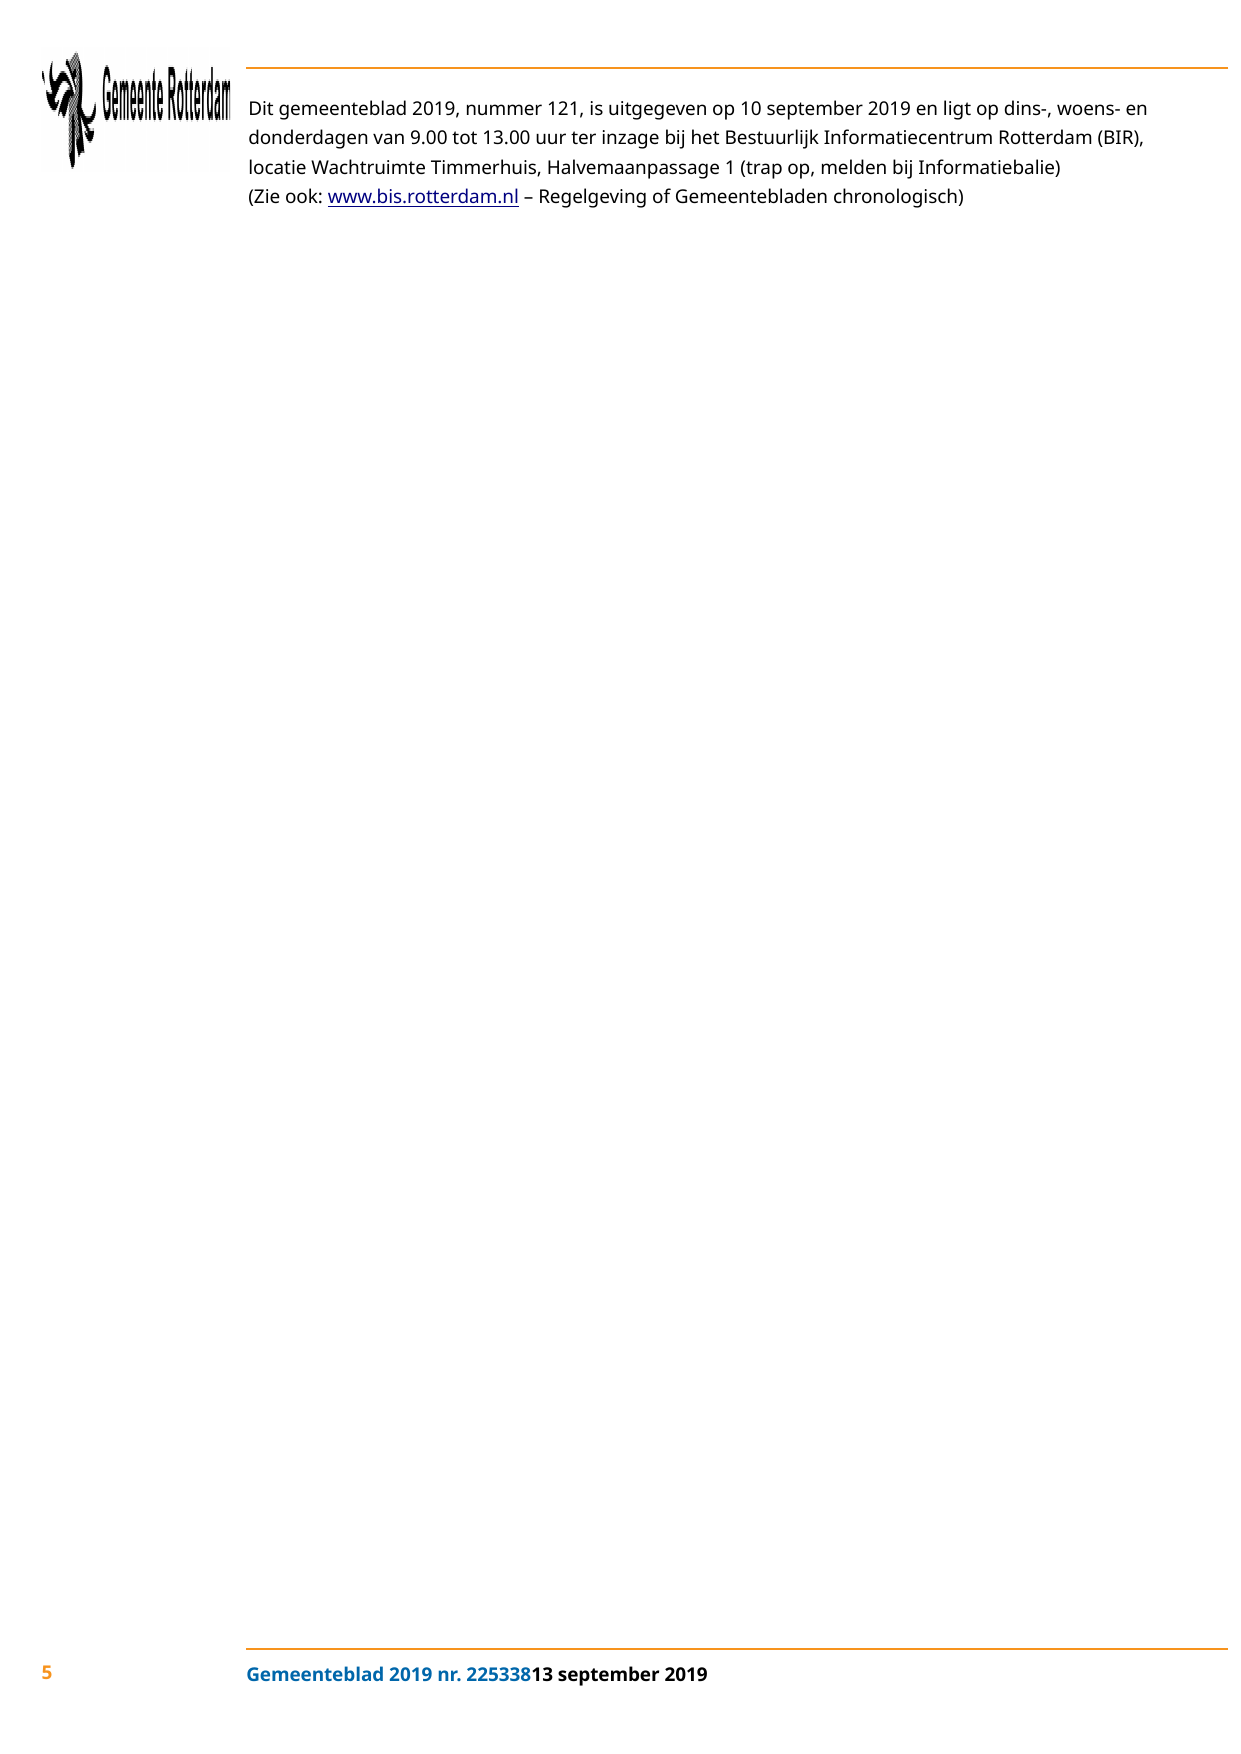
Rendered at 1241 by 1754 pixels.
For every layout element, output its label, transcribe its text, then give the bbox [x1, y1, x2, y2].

picture [41, 47, 231, 172]
text Dit gemeenteblad 2019, nummer 121, is uitgegeven op 10 september 2019 en ligt op dins-, woens- en donderdagen van 9.00 tot 13.00 uur ter inzage bij het Bestuurlijk Informatiecentrum Rotterdam (BIR), locatie Wachtruimte Timmerhuis, Halvemaanpassage 1 (trap op, melden bij Informatiebalie) [248, 95, 1152, 180]
text (Zie ook: www.bis.rotterdam.nl – Regelgeving of Gemeentebladen chronologisch) [248, 184, 1152, 209]
